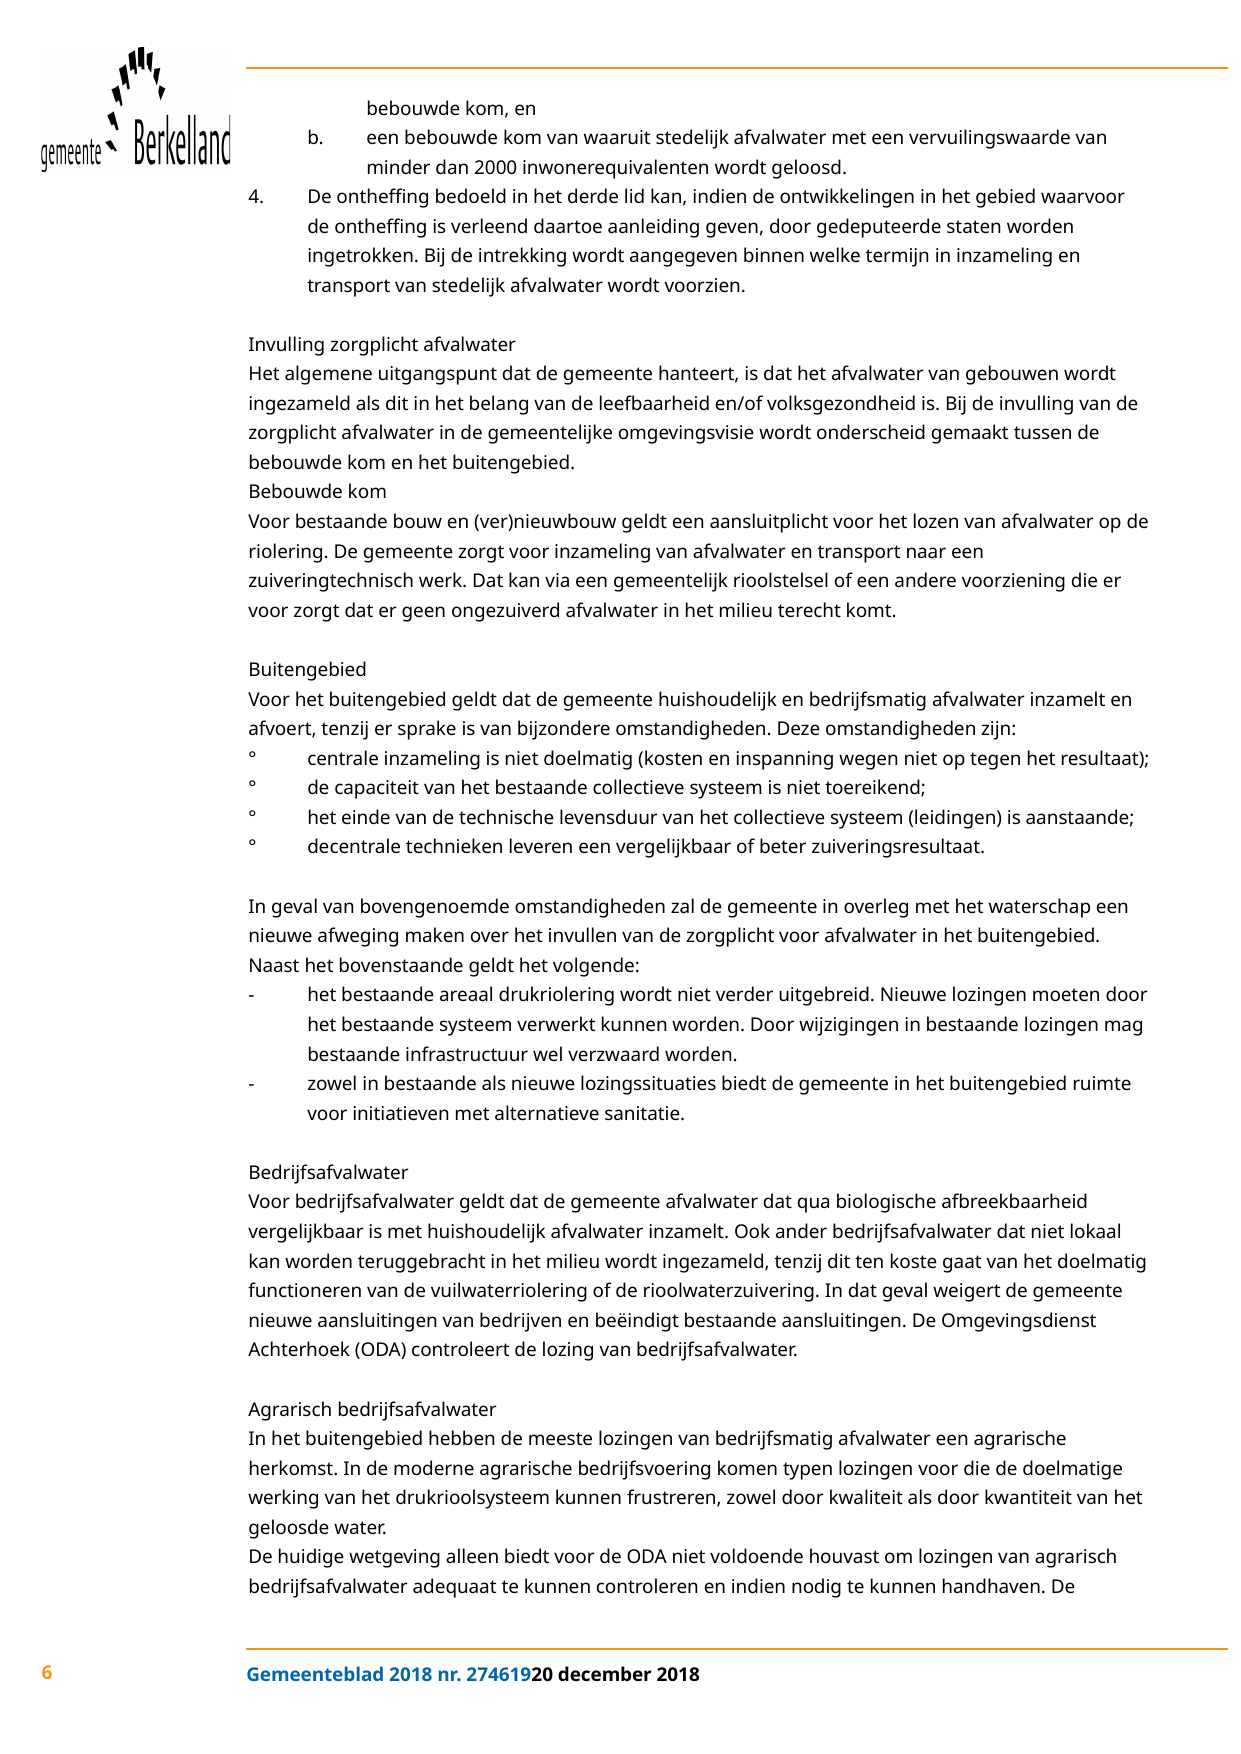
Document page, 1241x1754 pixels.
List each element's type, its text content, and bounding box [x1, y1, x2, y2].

text Voor het buitengebied geldt dat de gemeente huishoudelijk en bedrijfsmatig afvalwater inzamelt en afvoert, tenzij er sprake is van bijzondere omstandigheden. Deze omstandigheden zijn: [248, 686, 1152, 741]
text Buitengebied [248, 656, 1152, 682]
picture [41, 47, 231, 172]
list de capaciteit van het bestaande collectieve systeem is niet toereikend; [248, 774, 1152, 800]
text Naast het bovenstaande geldt het volgende: [248, 952, 1152, 978]
text In geval van bovengenoemde omstandigheden zal de gemeente in overleg met het waterschap een nieuwe afweging maken over het invullen van de zorgplicht voor afvalwater in het buitengebied. [248, 893, 1152, 948]
table_header bebouwde kom, en een bebouwde kom van waaruit stedelijk afvalwater met een vervuilingswaarde van minder dan 2000 inwonerequivalenten wordt geloosd. De ontheffing bedoeld in het derde lid kan, indien de ontwikkelingen in het gebied waarvoor de ontheffing is verleend daartoe aanleiding geven, door gedeputeerde staten worden ingetrokken. Bij de intrekking wordt aangegeven binnen welke termijn in inzameling en transport van stedelijk afvalwater wordt voorzien. [248, 95, 1152, 298]
text Agrarisch bedrijfsafvalwater [248, 1396, 1152, 1422]
text Bedrijfsafvalwater [248, 1159, 1152, 1185]
text Het algemene uitgangspunt dat de gemeente hanteert, is dat het afvalwater van gebouwen wordt ingezameld als dit in het belang van de leefbaarheid en/of volksgezondheid is. Bij de invulling van de zorgplicht afvalwater in de gemeentelijke omgevingsvisie wordt onderscheid gemaakt tussen de bebouwde kom en het buitengebied. [248, 360, 1152, 475]
text Bebouwde kom [248, 479, 1152, 504]
list centrale inzameling is niet doelmatig (kosten en inspanning wegen niet op tegen het resultaat); [248, 745, 1152, 771]
text De huidige wetgeving alleen biedt voor de ODA niet voldoende houvast om lozingen van agrarisch bedrijfsafvalwater adequaat te kunnen controleren en indien nodig te kunnen handhaven. De [248, 1544, 1152, 1599]
text Invulling zorgplicht afvalwater [248, 331, 1152, 357]
text In het buitengebied hebben de meeste lozingen van bedrijfsmatig afvalwater een agrarische herkomst. In de moderne agrarische bedrijfsvoering komen typen lozingen voor die de doelmatige werking van het drukrioolsysteem kunnen frustreren, zowel door kwaliteit als door kwantiteit van het geloosde water. [248, 1425, 1152, 1540]
list zowel in bestaande als nieuwe lozingssituaties biedt de gemeente in het buitengebied ruimte voor initiatieven met alternatieve sanitatie. [248, 1070, 1152, 1126]
text Voor bestaande bouw en (ver)nieuwbouw geldt een aansluitplicht voor het lozen van afvalwater op de riolering. De gemeente zorgt voor inzameling van afvalwater en transport naar een zuiveringtechnisch werk. Dat kan via een gemeentelijk rioolstelsel of een andere voorziening die er voor zorgt dat er geen ongezuiverd afvalwater in het milieu terecht komt. [248, 508, 1152, 623]
list het bestaande areaal drukriolering wordt niet verder uitgebreid. Nieuwe lozingen moeten door het bestaande systeem verwerkt kunnen worden. Door wijzigingen in bestaande lozingen mag bestaande infrastructuur wel verzwaard worden. [248, 982, 1152, 1067]
list decentrale technieken leveren een vergelijkbaar of beter zuiveringsresultaat. [248, 834, 1152, 859]
list het einde van de technische levensduur van het collectieve systeem (leidingen) is aanstaande; [248, 804, 1152, 830]
text Voor bedrijfsafvalwater geldt dat de gemeente afvalwater dat qua biologische afbreekbaarheid vergelijkbaar is met huishoudelijk afvalwater inzamelt. Ook ander bedrijfsafvalwater dat niet lokaal kan worden teruggebracht in het milieu wordt ingezameld, tenzij dit ten koste gaat van het doelmatig functioneren van de vuilwaterriolering of de rioolwaterzuivering. In dat geval weigert de gemeente nieuwe aansluitingen van bedrijven en beëindigt bestaande aansluitingen. De Omgevingsdienst Achterhoek (ODA) controleert de lozing van bedrijfsafvalwater. [248, 1189, 1152, 1362]
